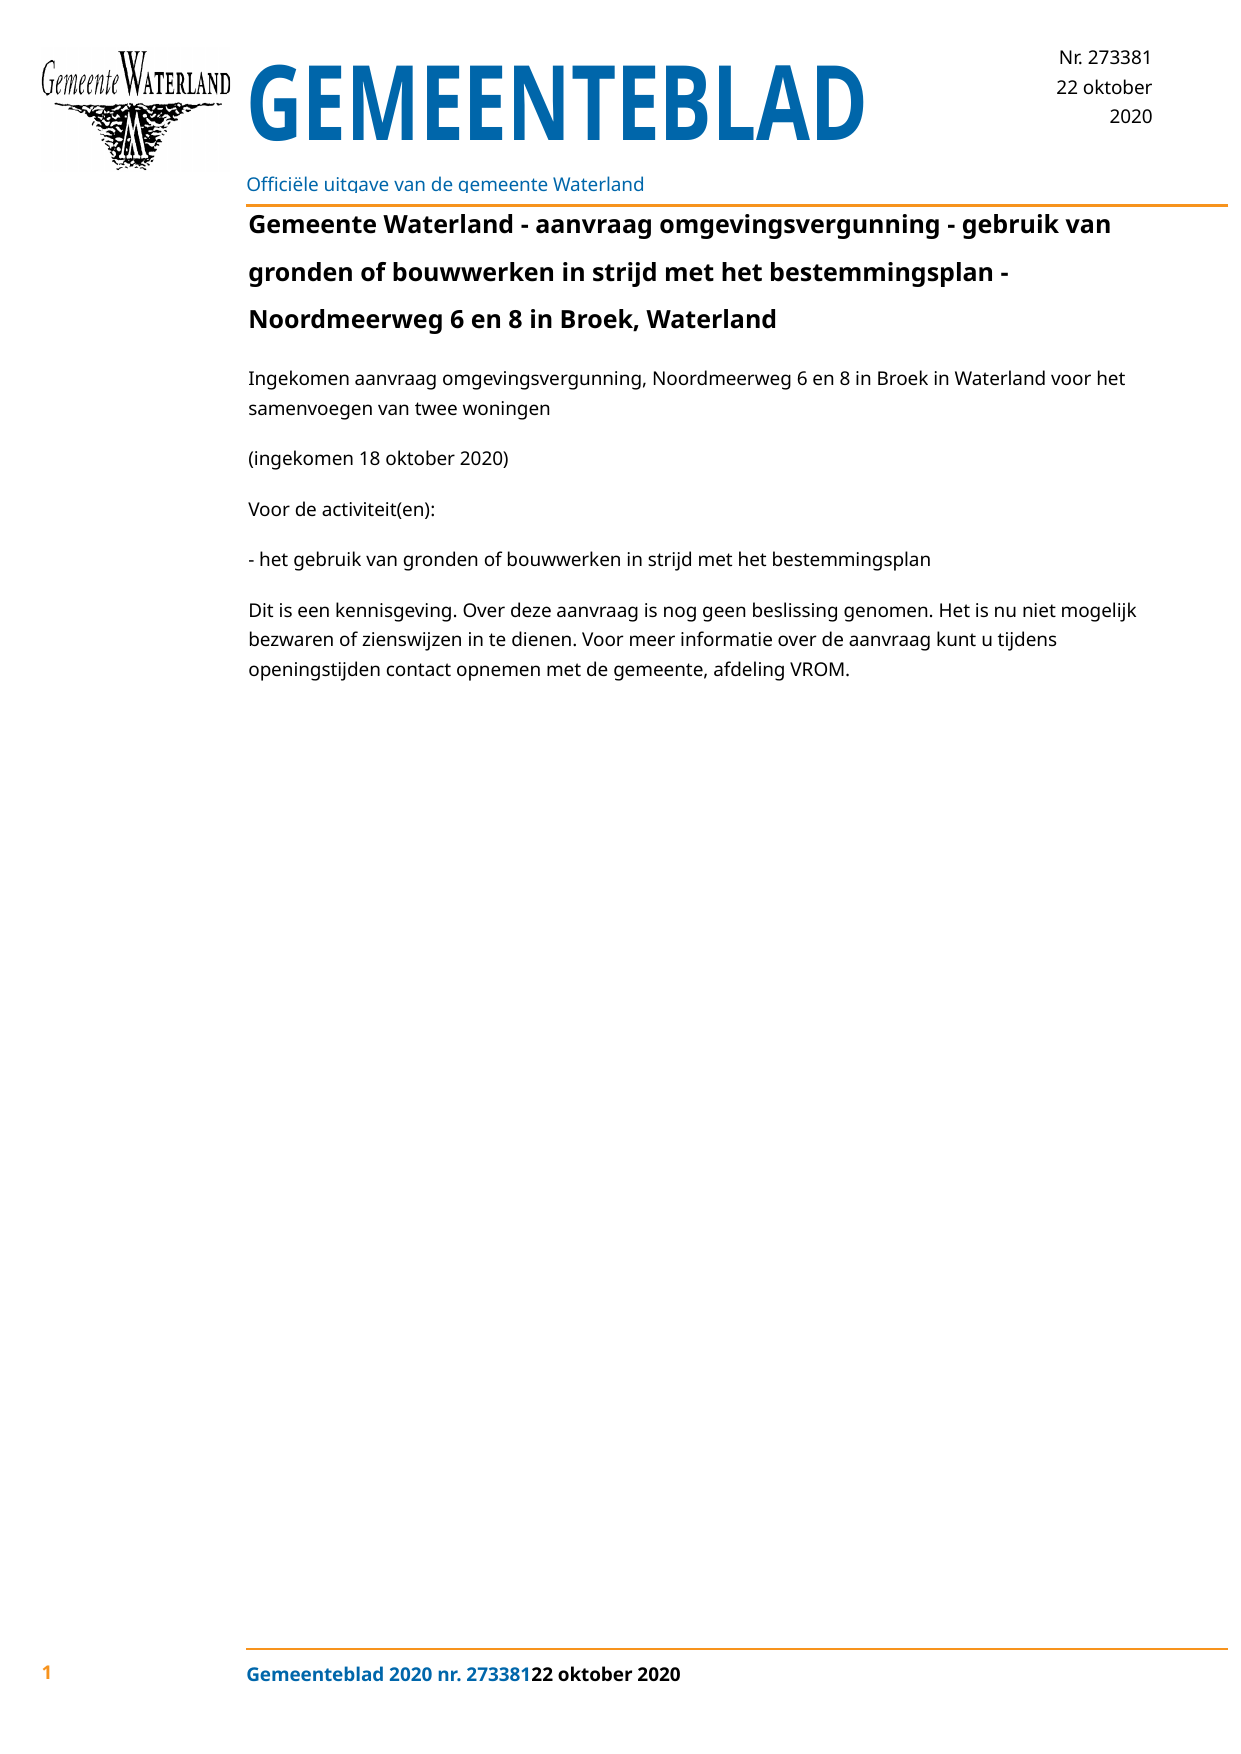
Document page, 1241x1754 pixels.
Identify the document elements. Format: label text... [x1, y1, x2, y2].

text - het gebruik van gronden of bouwwerken in strijd met het bestemmingsplan [248, 546, 1152, 572]
text Voor de activiteit(en): [248, 496, 1152, 522]
text Gemeente Waterland - aanvraag omgevingsvergunning - gebruik van gronden of bouwwerken in strijd met het bestemmingsplan - Noordmeerweg 6 en 8 in Broek, Waterland [248, 207, 1152, 336]
text Dit is een kennisgeving. Over deze aanvraag is nog geen beslissing genomen. Het is nu niet mogelijk bezwaren of zienswijzen in te dienen. Voor meer informatie over de aanvraag kunt u tijdens openingstijden contact opnemen met de gemeente, afdeling VROM. [248, 597, 1152, 682]
text Ingekomen aanvraag omgevingsvergunning, Noordmeerweg 6 en 8 in Broek in Waterland voor het samenvoegen van twee woningen [248, 366, 1152, 421]
picture [41, 47, 231, 172]
text (ingekomen 18 oktober 2020) [248, 446, 1152, 471]
